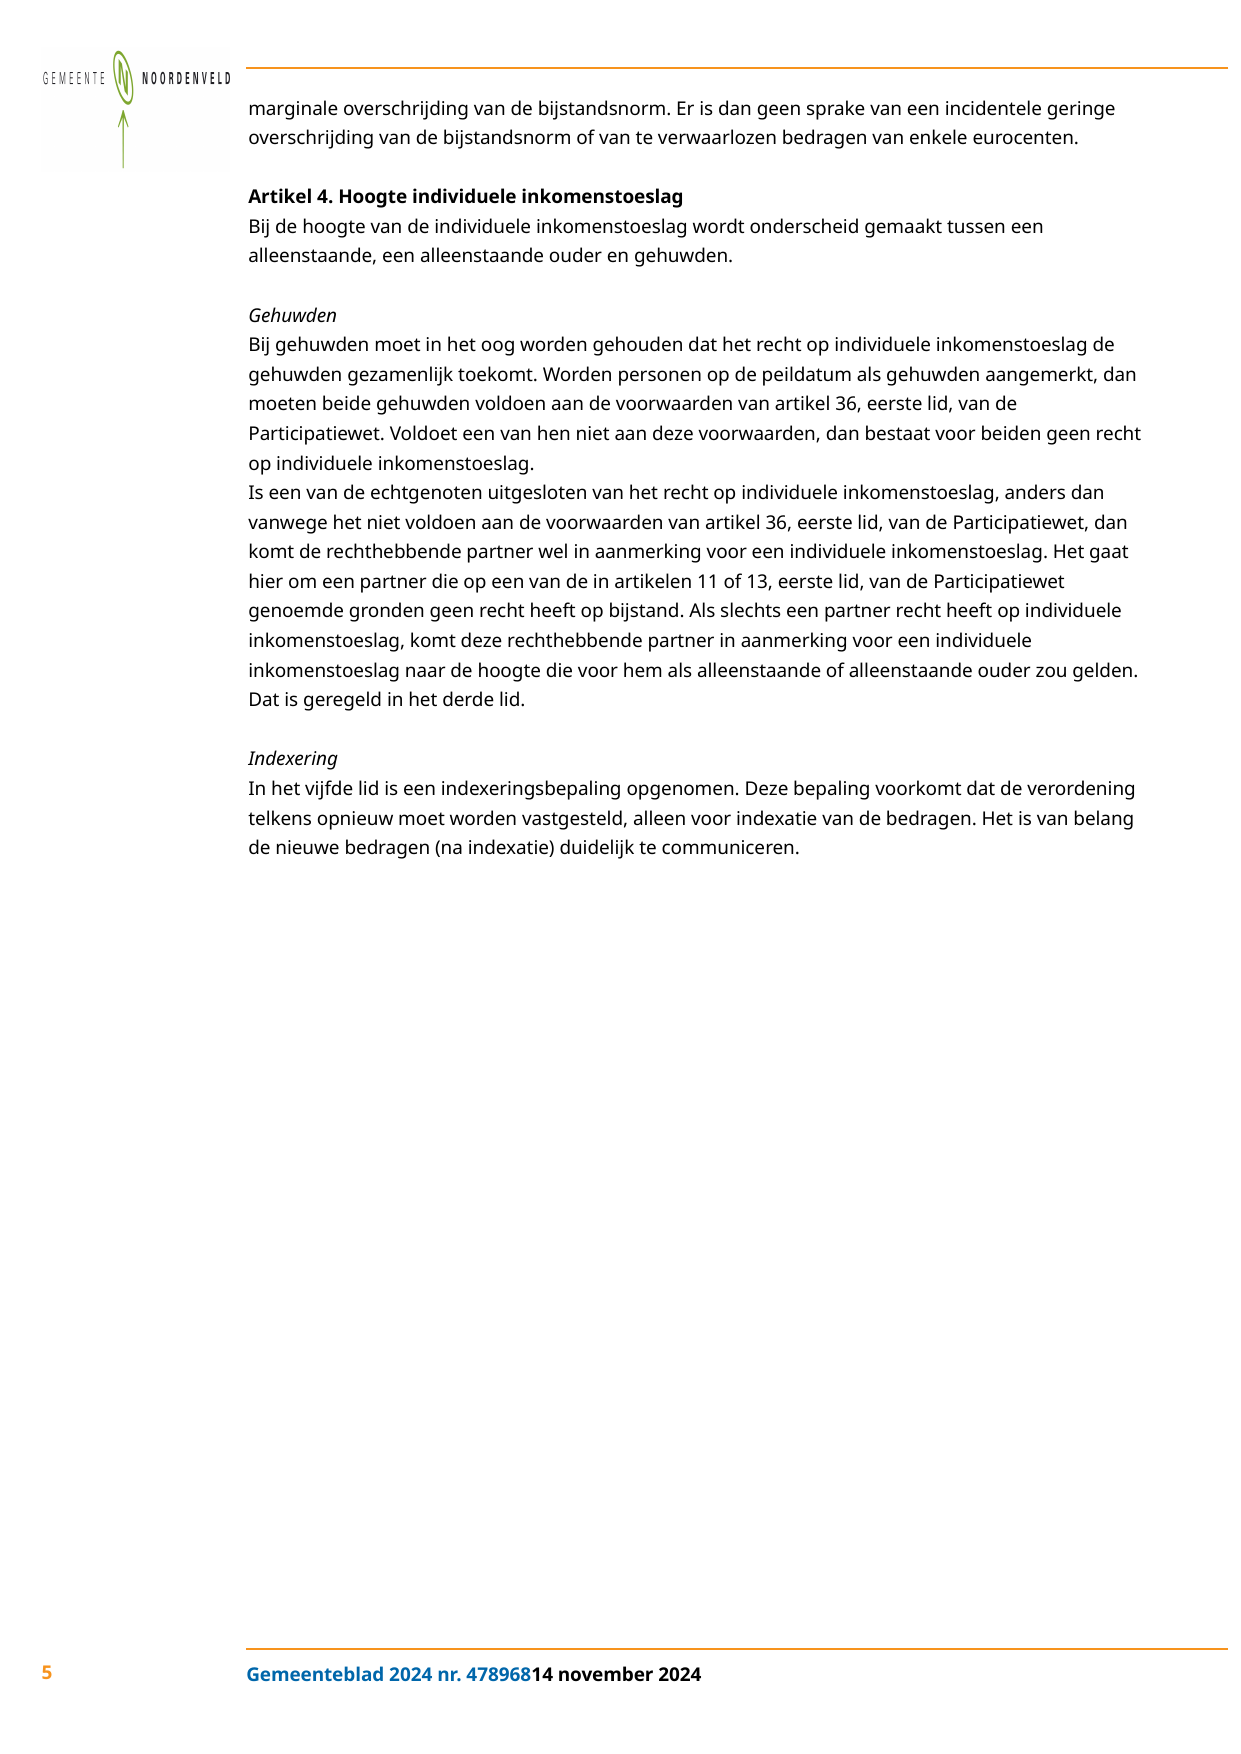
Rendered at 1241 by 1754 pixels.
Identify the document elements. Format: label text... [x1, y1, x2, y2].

text Artikel 4. Hoogte individuele inkomenstoeslag [248, 183, 1152, 209]
text Is een van de echtgenoten uitgesloten van het recht op individuele inkomenstoeslag, anders dan vanwege het niet voldoen aan de voorwaarden van artikel 36, eerste lid, van de Participatiewet, dan komt de rechthebbende partner wel in aanmerking voor een individuele inkomenstoeslag. Het gaat hier om een partner die op een van de in artikelen 11 of 13, eerste lid, van de Participatiewet genoemde gronden geen recht heeft op bijstand. Als slechts een partner recht heeft op individuele inkomenstoeslag, komt deze rechthebbende partner in aanmerking voor een individuele inkomenstoeslag naar de hoogte die voor hem als alleenstaande of alleenstaande ouder zou gelden. Dat is geregeld in het derde lid. [248, 479, 1152, 712]
text In het vijfde lid is een indexeringsbepaling opgenomen. Deze bepaling voorkomt dat de verordening telkens opnieuw moet worden vastgesteld, alleen voor indexatie van de bedragen. Het is van belang de nieuwe bedragen (na indexatie) duidelijk te communiceren. [248, 775, 1152, 860]
text marginale overschrijding van de bijstandsnorm. Er is dan geen sprake van een incidentele geringe overschrijding van de bijstandsnorm of van te verwaarlozen bedragen van enkele eurocenten. [248, 95, 1152, 150]
picture [41, 47, 231, 172]
text Indexering [248, 746, 1152, 771]
text Bij gehuwden moet in het oog worden gehouden dat het recht op individuele inkomenstoeslag de gehuwden gezamenlijk toekomt. Worden personen op de peildatum als gehuwden aangemerkt, dan moeten beide gehuwden voldoen aan de voorwaarden van artikel 36, eerste lid, van de Participatiewet. Voldoet een van hen niet aan deze voorwaarden, dan bestaat voor beiden geen recht op individuele inkomenstoeslag. [248, 331, 1152, 476]
text Gehuwden [248, 302, 1152, 328]
text Bij de hoogte van de individuele inkomenstoeslag wordt onderscheid gemaakt tussen een alleenstaande, een alleenstaande ouder en gehuwden. [248, 213, 1152, 268]
